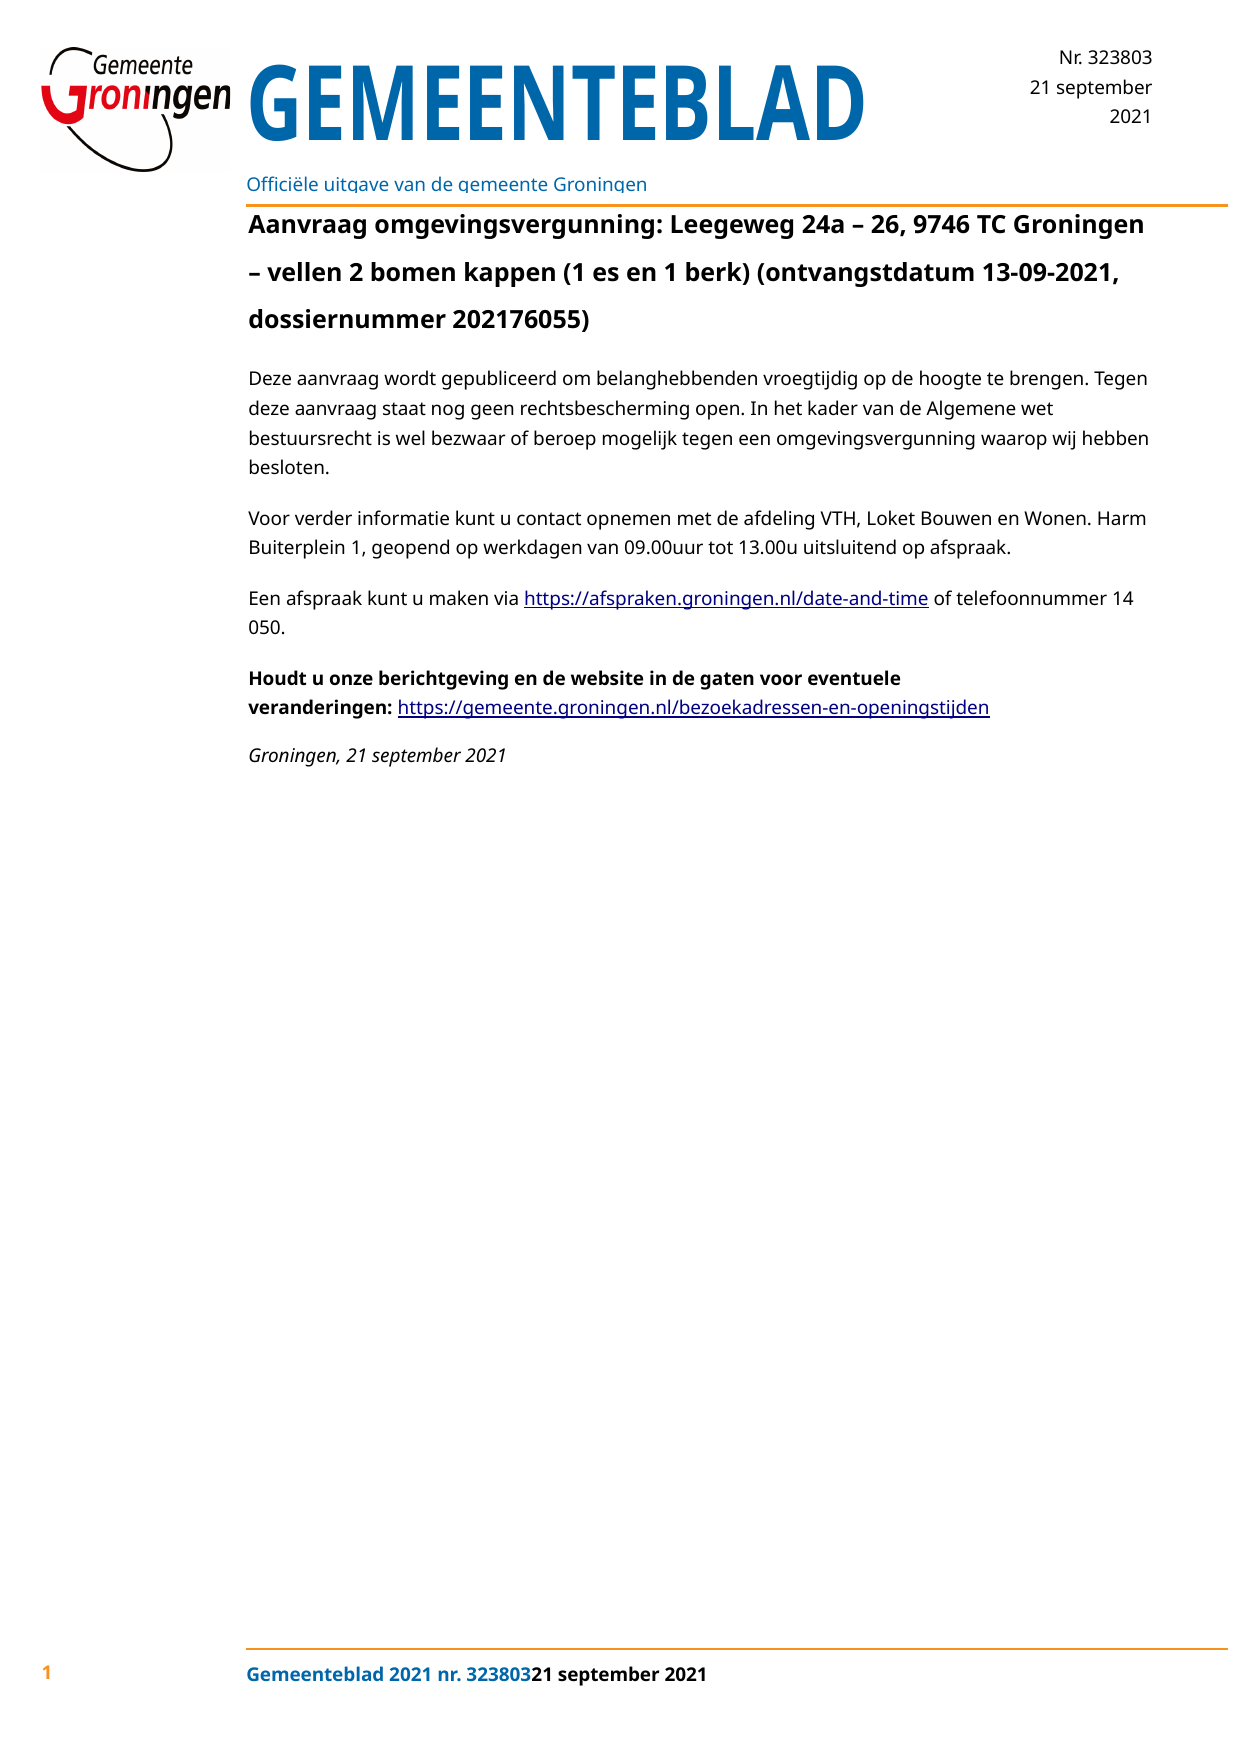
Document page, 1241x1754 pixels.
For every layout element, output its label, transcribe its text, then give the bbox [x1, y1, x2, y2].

text Een afspraak kunt u maken via https://afspraken.groningen.nl/date-and-time of telefoonnummer 14 050. [248, 585, 1152, 640]
text Houdt u onze berichtgeving en de website in de gaten voor eventuele veranderingen: https://gemeente.groningen.nl/bezoekadressen-en-openingstijden [248, 665, 1152, 720]
text Aanvraag omgevingsvergunning: Leegeweg 24a – 26, 9746 TC Groningen – vellen 2 bomen kappen (1 es en 1 berk) (ontvangstdatum 13-09-2021, dossiernummer 202176055) [248, 207, 1152, 336]
text Deze aanvraag wordt gepubliceerd om belanghebbenden vroegtijdig op de hoogte te brengen. Tegen deze aanvraag staat nog geen rechtsbescherming open. In het kader van de Algemene wet bestuursrecht is wel bezwaar of beroep mogelijk tegen een omgevingsvergunning waarop wij hebben besloten. [248, 366, 1152, 480]
text Voor verder informatie kunt u contact opnemen met de afdeling VTH, Loket Bouwen en Wonen. Harm Buiterplein 1, geopend op werkdagen van 09.00uur tot 13.00u uitsluitend op afspraak. [248, 505, 1152, 560]
text Groningen, 21 september 2021 [248, 742, 1152, 768]
picture [41, 47, 231, 172]
